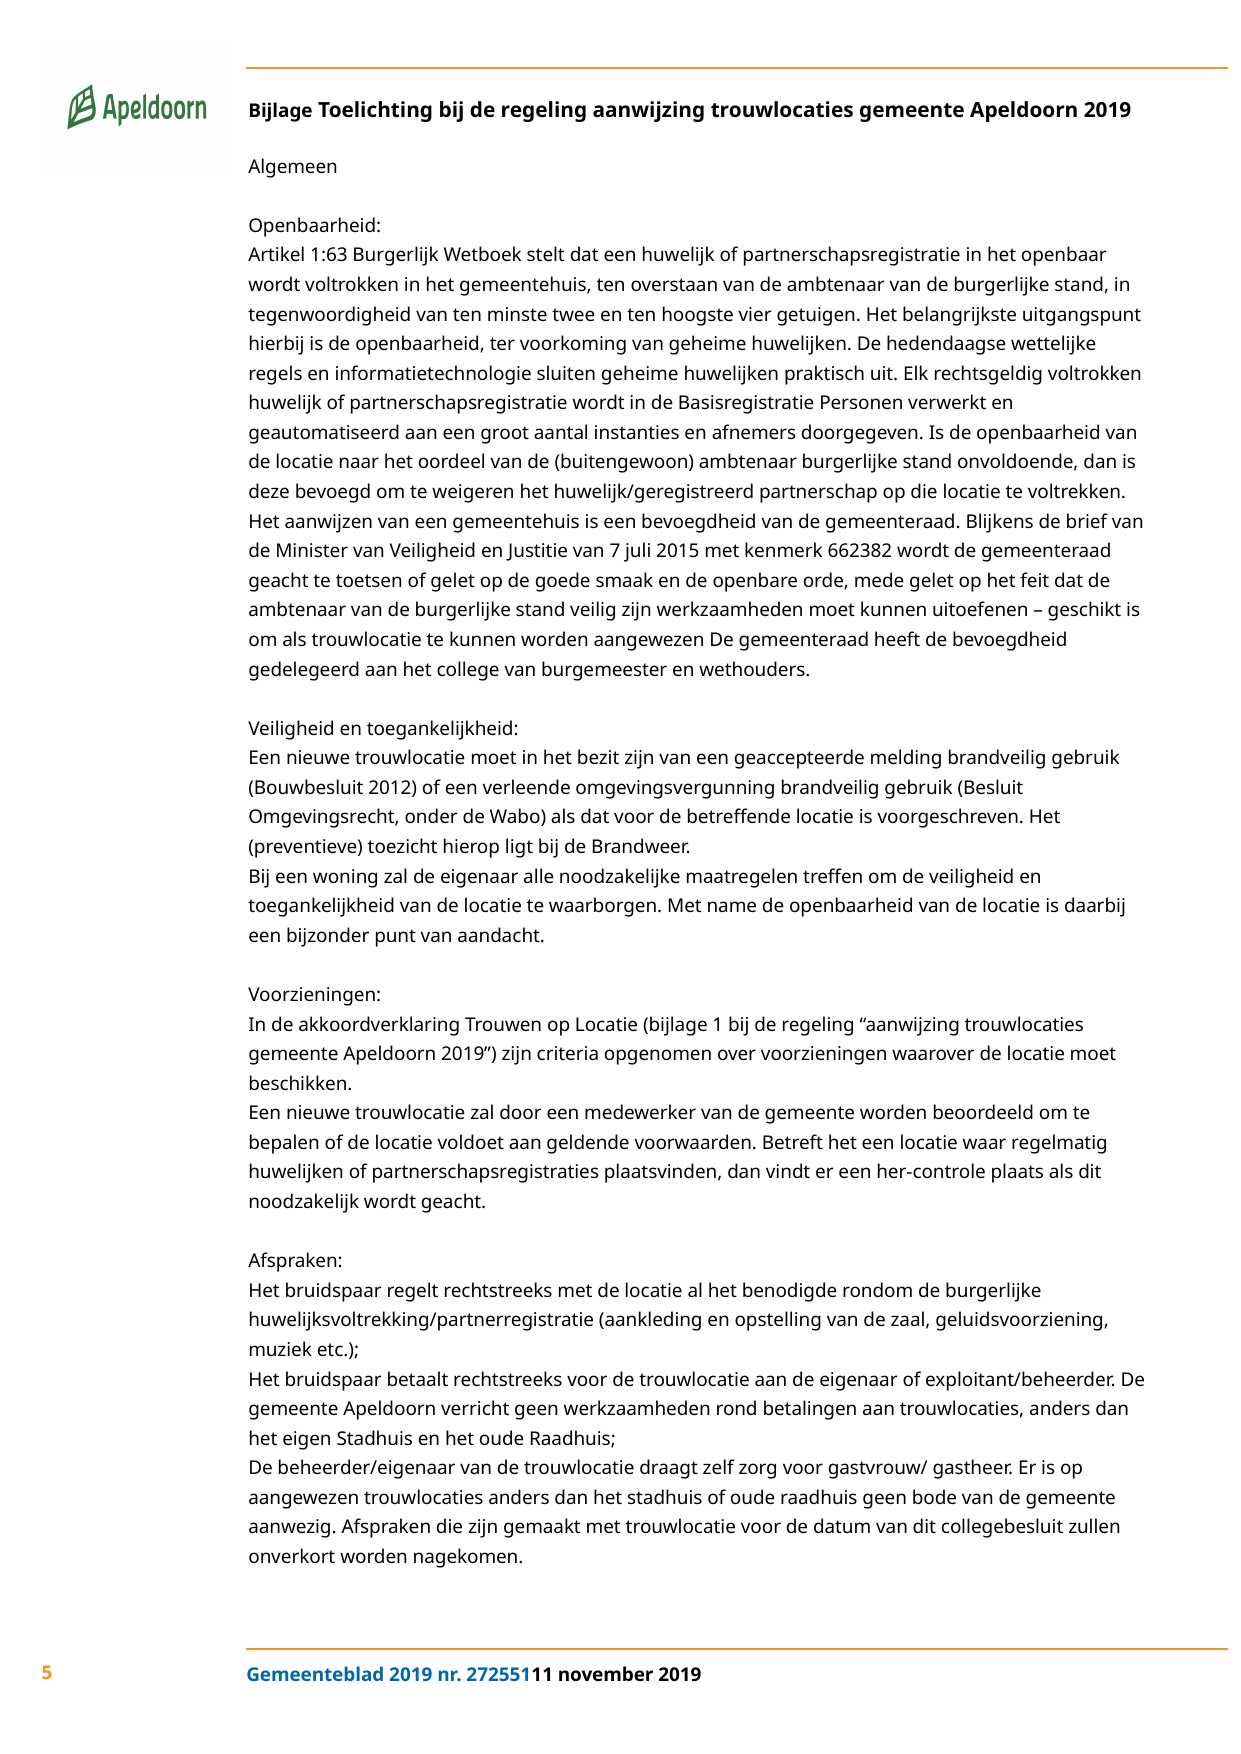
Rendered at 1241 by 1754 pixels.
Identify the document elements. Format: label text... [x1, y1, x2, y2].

text Algemeen [248, 153, 1152, 179]
text Afspraken: [248, 1247, 1152, 1273]
text In de akkoordverklaring Trouwen op Locatie (bijlage 1 bij de regeling “aanwijzing trouwlocaties gemeente Apeldoorn 2019”) zijn criteria opgenomen over voorzieningen waarover de locatie moet beschikken. [248, 1011, 1152, 1096]
text Een nieuwe trouwlocatie moet in het bezit zijn van een geaccepteerde melding brandveilig gebruik (Bouwbesluit 2012) of een verleende omgevingsvergunning brandveilig gebruik (Besluit Omgevingsrecht, onder de Wabo) als dat voor de betreffende locatie is voorgeschreven. Het (preventieve) toezicht hierop ligt bij de Brandweer. [248, 744, 1152, 859]
text Het bruidspaar betaalt rechtstreeks voor de trouwlocatie aan de eigenaar of exploitant/beheerder. De gemeente Apeldoorn verricht geen werkzaamheden rond betalingen aan trouwlocaties, anders dan het eigen Stadhuis en het oude Raadhuis; [248, 1366, 1152, 1451]
text De beheerder/eigenaar van de trouwlocatie draagt zelf zorg voor gastvrouw/ gastheer. Er is op aangewezen trouwlocaties anders dan het stadhuis of oude raadhuis geen bode van de gemeente aanwezig. Afspraken die zijn gemaakt met trouwlocatie voor de datum van dit collegebesluit zullen onverkort worden nagekomen. [248, 1454, 1152, 1569]
text Openbaarheid: [248, 212, 1152, 238]
picture [41, 47, 231, 172]
text Veiligheid en toegankelijkheid: [248, 715, 1152, 741]
text Voorzieningen: [248, 981, 1152, 1007]
text Het aanwijzen van een gemeentehuis is een bevoegdheid van de gemeenteraad. Blijkens de brief van de Minister van Veiligheid en Justitie van 7 juli 2015 met kenmerk 662382 wordt de gemeenteraad geacht te toetsen of gelet op de goede smaak en de openbare orde, mede gelet op het feit dat de ambtenaar van de burgerlijke stand veilig zijn werkzaamheden moet kunnen uitoefenen – geschikt is om als trouwlocatie te kunnen worden aangewezen De gemeenteraad heeft de bevoegdheid gedelegeerd aan het college van burgemeester en wethouders. [248, 508, 1152, 682]
text Artikel 1:63 Burgerlijk Wetboek stelt dat een huwelijk of partnerschapsregistratie in het openbaar wordt voltrokken in het gemeentehuis, ten overstaan van de ambtenaar van de burgerlijke stand, in tegenwoordigheid van ten minste twee en ten hoogste vier getuigen. Het belangrijkste uitgangspunt hierbij is de openbaarheid, ter voorkoming van geheime huwelijken. De hedendaagse wettelijke regels en informatietechnologie sluiten geheime huwelijken praktisch uit. Elk rechtsgeldig voltrokken huwelijk of partnerschapsregistratie wordt in de Basisregistratie Personen verwerkt en geautomatiseerd aan een groot aantal instanties en afnemers doorgegeven. Is de openbaarheid van de locatie naar het oordeel van de (buitengewoon) ambtenaar burgerlijke stand onvoldoende, dan is deze bevoegd om te weigeren het huwelijk/geregistreerd partnerschap op die locatie te voltrekken. [248, 242, 1152, 504]
text Bijlage Toelichting bij de regeling aanwijzing trouwlocaties gemeente Apeldoorn 2019 [248, 95, 1152, 123]
text Bij een woning zal de eigenaar alle noodzakelijke maatregelen treffen om de veiligheid en toegankelijkheid van de locatie te waarborgen. Met name de openbaarheid van de locatie is daarbij een bijzonder punt van aandacht. [248, 863, 1152, 948]
text Een nieuwe trouwlocatie zal door een medewerker van de gemeente worden beoordeeld om te bepalen of de locatie voldoet aan geldende voorwaarden. Betreft het een locatie waar regelmatig huwelijken of partnerschapsregistraties plaatsvinden, dan vindt er een her-controle plaats als dit noodzakelijk wordt geacht. [248, 1099, 1152, 1214]
text Het bruidspaar regelt rechtstreeks met de locatie al het benodigde rondom de burgerlijke huwelijksvoltrekking/partnerregistratie (aankleding en opstelling van de zaal, geluidsvoorziening, muziek etc.); [248, 1277, 1152, 1362]
